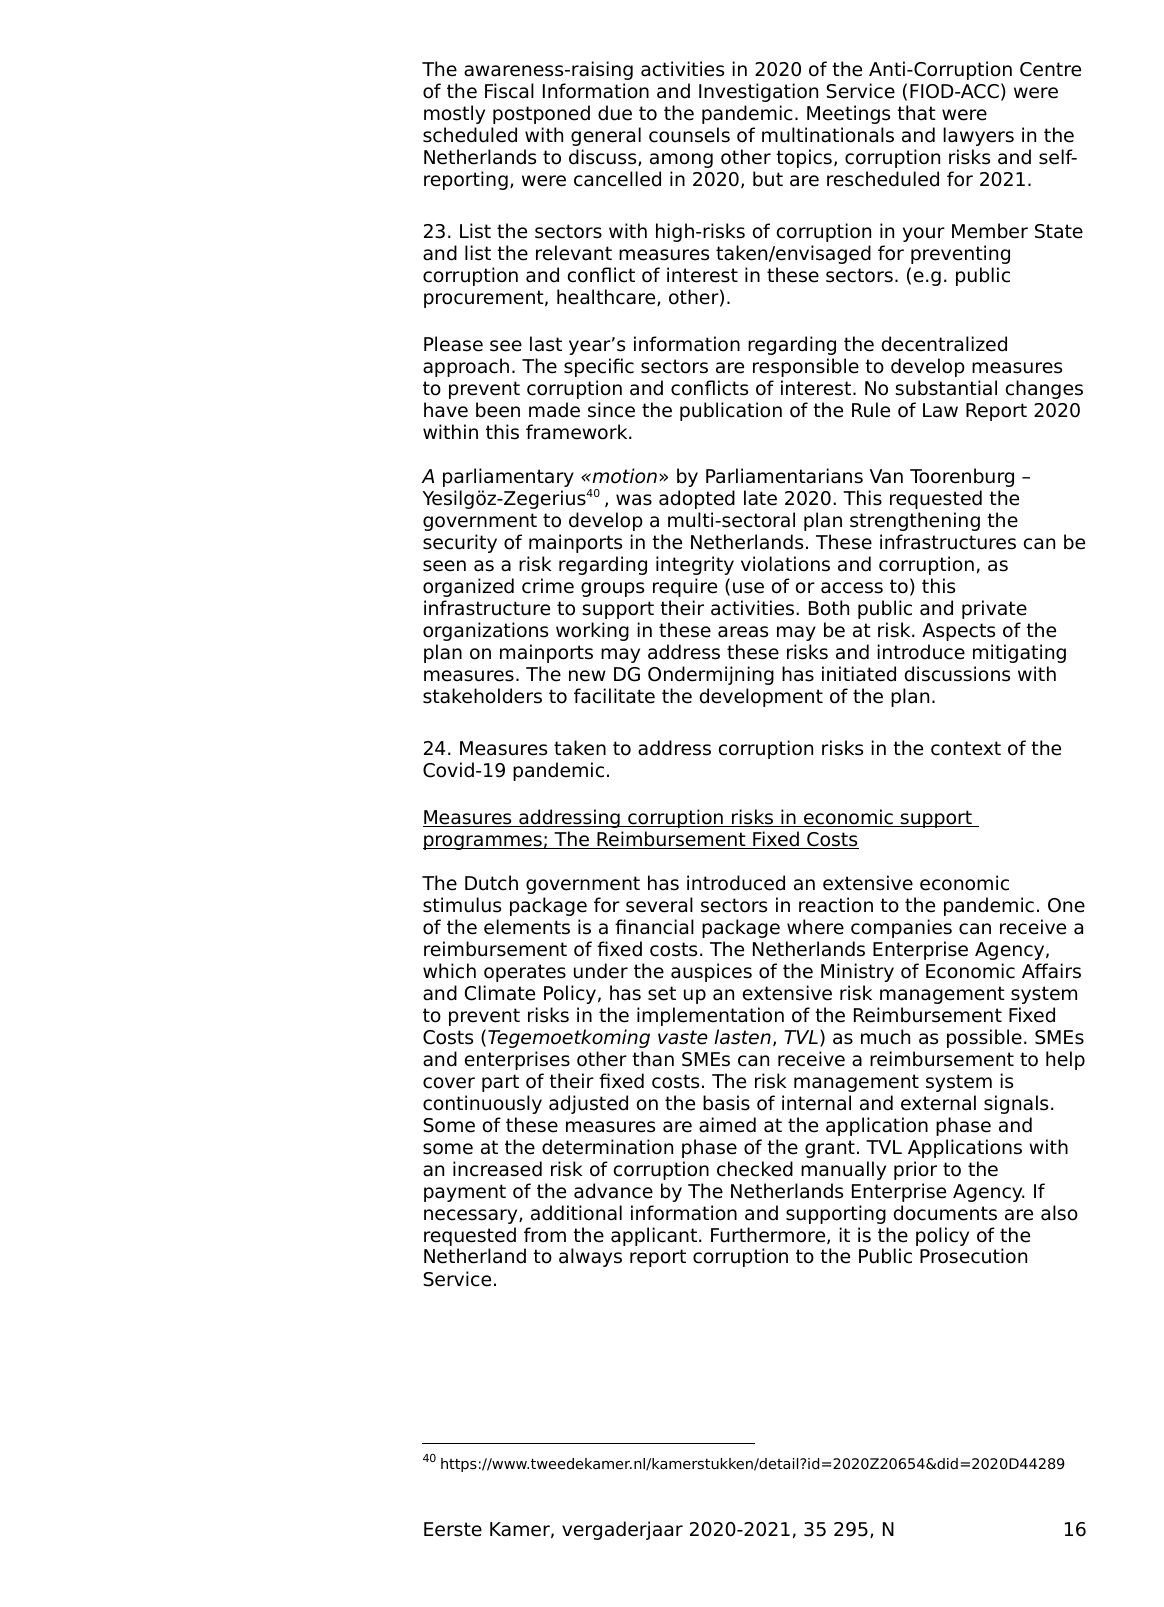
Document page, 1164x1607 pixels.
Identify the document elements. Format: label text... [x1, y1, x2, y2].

subtitle 23. List the sectors with high-risks of corruption in your Member State and list the relevant measures taken/envisaged for preventing corruption and conflict of interest in these sectors. (e.g. public procurement, healthcare, other). [422, 221, 1087, 309]
subtitle Measures addressing corruption risks in economic support programmes; The Reimbursement Fixed Costs [422, 807, 1087, 851]
text https://www.tweedekamer.nl/kamerstukken/detail?id=2020Z20654&did=2020D44289 [422, 1452, 1087, 1474]
text The Dutch government has introduced an extensive economic stimulus package for several sectors in reaction to the pandemic. One of the elements is a financial package where companies can receive a reimbursement of fixed costs. The Netherlands Enterprise Agency, which operates under the auspices of the Ministry of Economic Affairs and Climate Policy, has set up an extensive risk management system to prevent risks in the implementation of the Reimbursement Fixed Costs (Tegemoetkoming vaste lasten, TVL) as much as possible. SMEs and enterprises other than SMEs can receive a reimbursement to help cover part of their fixed costs. The risk management system is continuously adjusted on the basis of internal and external signals. Some of these measures are aimed at the application phase and some at the determination phase of the grant. TVL Applications with an increased risk of corruption checked manually prior to the payment of the advance by The Netherlands Enterprise Agency. If necessary, additional information and supporting documents are also requested from the applicant. Furthermore, it is the policy of the Netherland to always report corruption to the Public Prosecution Service. [422, 873, 1087, 1290]
subtitle 24. Measures taken to address corruption risks in the context of the Covid-19 pandemic. [422, 738, 1087, 782]
text Please see last year’s information regarding the decentralized approach. The specific sectors are responsible to develop measures to prevent corruption and conflicts of interest. No substantial changes have been made since the publication of the Rule of Law Report 2020 within this framework. [422, 334, 1087, 444]
text A parliamentary «motion» by Parliamentarians Van Toorenburg – Yesilgöz-Zegerius, was adopted late 2020. This requested the government to develop a multi-sectoral plan strengthening the security of mainports in the Netherlands. These infrastructures can be seen as a risk regarding integrity violations and corruption, as organized crime groups require (use of or access to) this infrastructure to support their activities. Both public and private organizations working in these areas may be at risk. Aspects of the plan on mainports may address these risks and introduce mitigating measures. The new DG Ondermijning has initiated discussions with stakeholders to facilitate the development of the plan. [422, 466, 1087, 708]
text The awareness-raising activities in 2020 of the Anti-Corruption Centre of the Fiscal Information and Investigation Service (FIOD-ACC) were mostly postponed due to the pandemic. Meetings that were scheduled with general counsels of multinationals and lawyers in the Netherlands to discuss, among other topics, corruption risks and self-reporting, were cancelled in 2020, but are rescheduled for 2021. [422, 59, 1087, 191]
